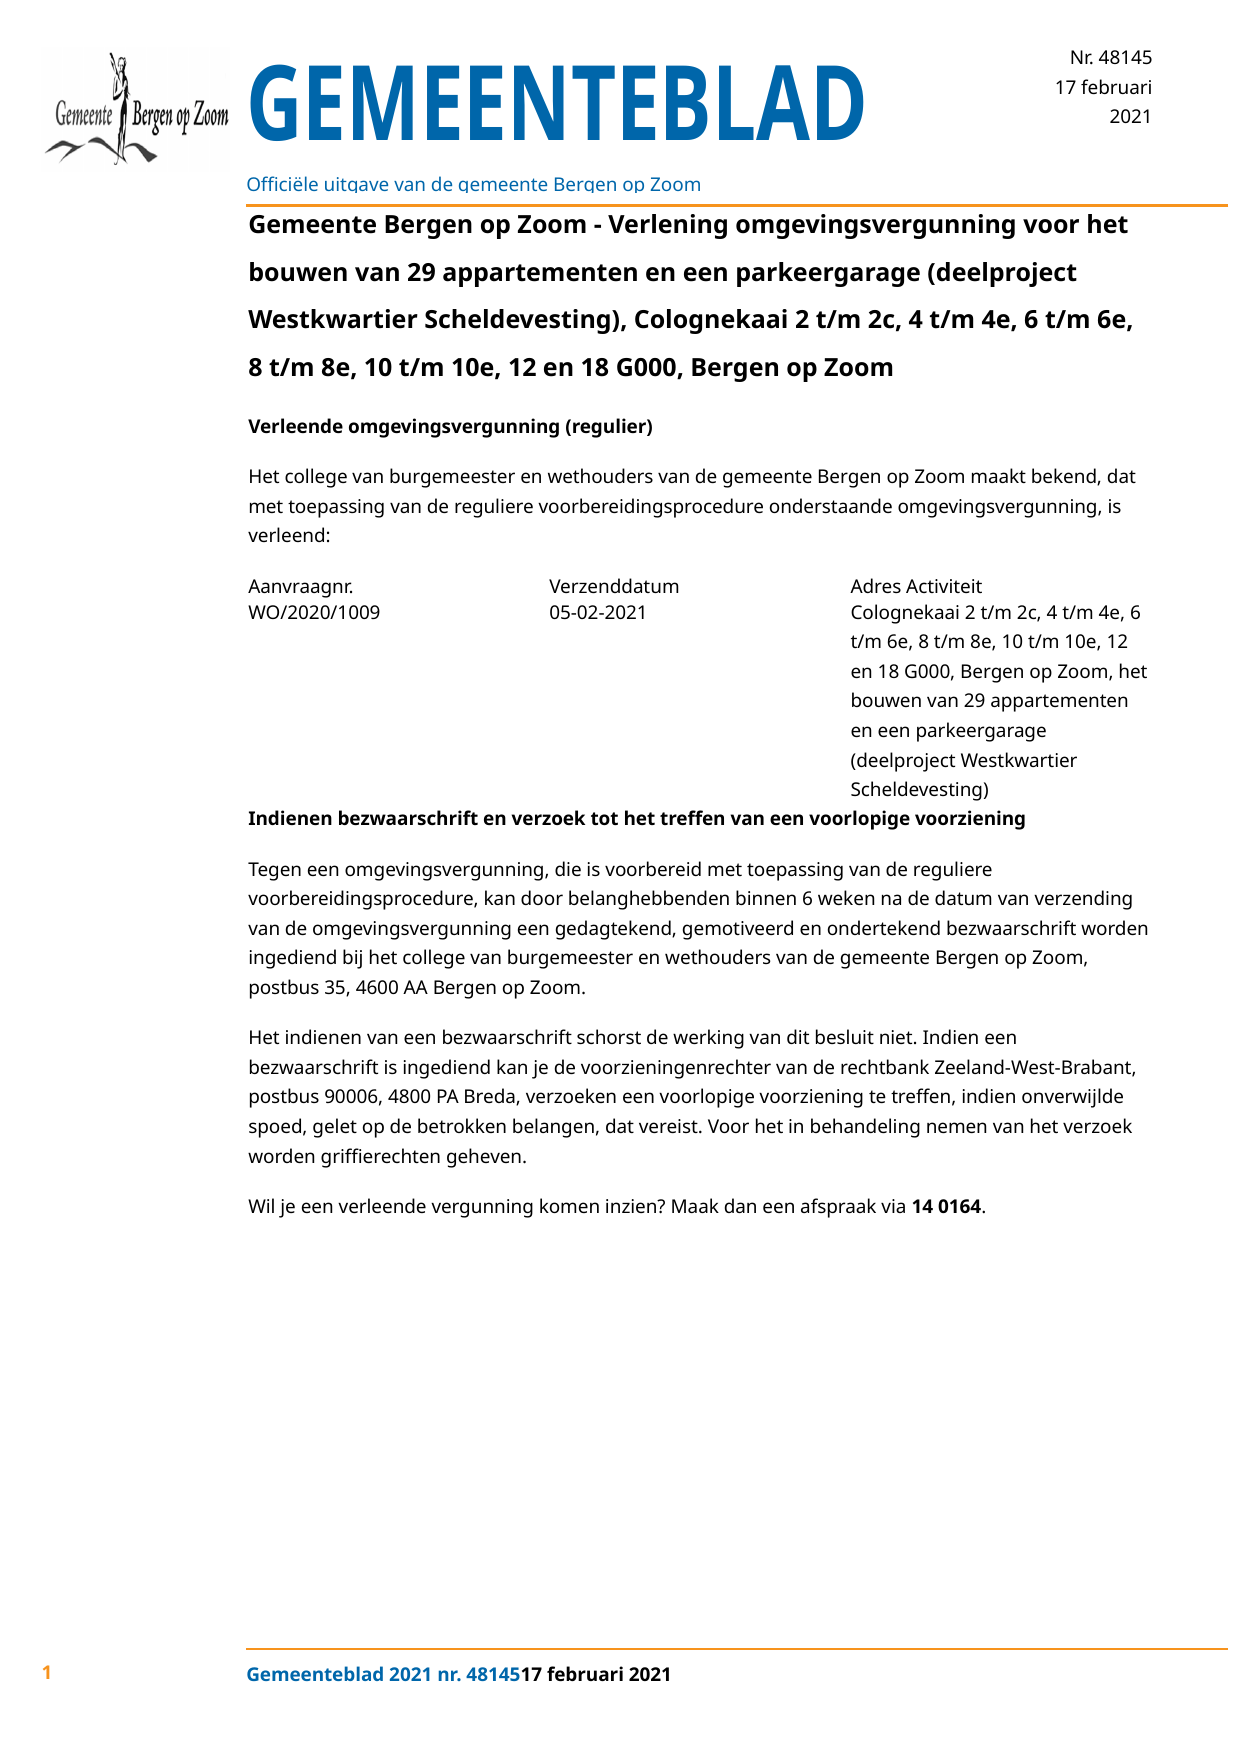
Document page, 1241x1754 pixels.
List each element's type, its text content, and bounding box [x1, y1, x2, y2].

text Indienen bezwaarschrift en verzoek tot het treffen van een voorlopige voorziening [248, 805, 1152, 831]
text Tegen een omgevingsvergunning, die is voorbereid met toepassing van de reguliere voorbereidingsprocedure, kan door belanghebbenden binnen 6 weken na de datum van verzending van de omgevingsvergunning een gedagtekend, gemotiveerd en ondertekend bezwaarschrift worden ingediend bij het college van burgemeester en wethouders van de gemeente Bergen op Zoom, postbus 35, 4600 AA Bergen op Zoom. [248, 856, 1152, 1000]
text Wil je een verleende vergunning komen inzien? Maak dan een afspraak via 14 0164. [248, 1193, 1152, 1219]
text Verleende omgevingsvergunning (regulier) [248, 413, 1152, 439]
table_header Aanvraagnr. [248, 573, 549, 599]
text Gemeente Bergen op Zoom - Verlening omgevingsvergunning voor het bouwen van 29 appartementen en een parkeergarage (deelproject Westkwartier Scheldevesting), Colognekaai 2 t/m 2c, 4 t/m 4e, 6 t/m 6e, 8 t/m 8e, 10 t/m 10e, 12 en 18 G000, Bergen op Zoom [248, 207, 1152, 384]
table_cell 05-02-2021 [549, 599, 850, 802]
text Het indienen van een bezwaarschrift schorst de werking van dit besluit niet. Indien een bezwaarschrift is ingediend kan je de voorzieningenrechter van de rechtbank Zeeland-West-Brabant, postbus 90006, 4800 PA Breda, verzoeken een voorlopige voorziening te treffen, indien onverwijlde spoed, gelet op de betrokken belangen, dat vereist. Voor het in behandeling nemen van het verzoek worden griffierechten geheven. [248, 1024, 1152, 1169]
text Het college van burgemeester en wethouders van de gemeente Bergen op Zoom maakt bekend, dat met toepassing van de reguliere voorbereidingsprocedure onderstaande omgevingsvergunning, is verleend: [248, 463, 1152, 548]
table_cell WO/2020/1009 [248, 599, 549, 802]
picture [41, 47, 231, 172]
table_header Verzenddatum [549, 573, 850, 599]
table_header Adres Activiteit [850, 573, 1152, 599]
table_cell Colognekaai 2 t/m 2c, 4 t/m 4e, 6 t/m 6e, 8 t/m 8e, 10 t/m 10e, 12 en 18 G000, Bergen op Zoom, het bouwen van 29 appartementen en een parkeergarage (deelproject Westkwartier Scheldevesting) [850, 599, 1152, 802]
